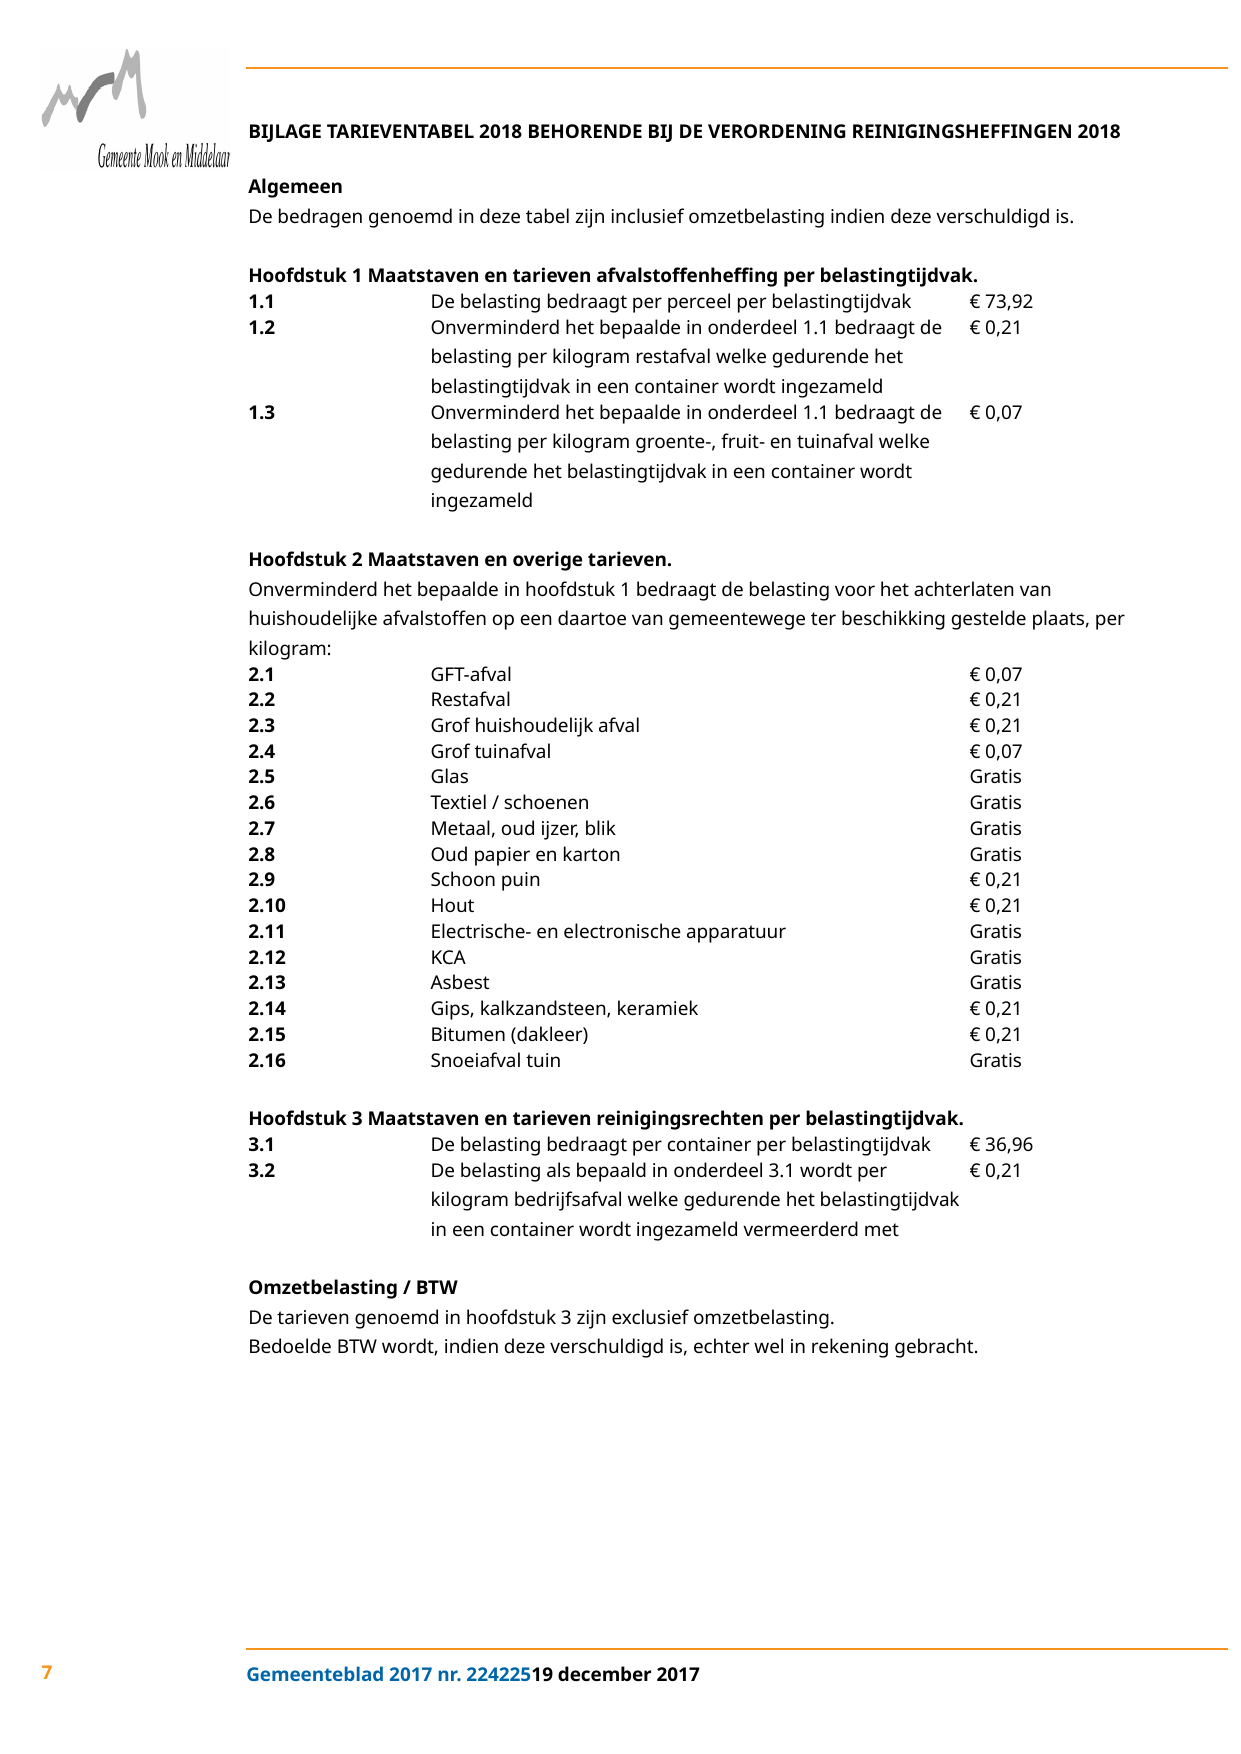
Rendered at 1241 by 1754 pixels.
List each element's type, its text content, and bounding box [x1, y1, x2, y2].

table_cell Metaal, oud ijzer, blik [430, 815, 969, 841]
table_cell 3.1 [248, 1131, 430, 1157]
table_cell € 0,21 [969, 893, 1152, 918]
text BIJLAGE TARIEVENTABEL 2018 BEHORENDE BIJ DE VERORDENING REINIGINGSHEFFINGEN 2018 [248, 116, 1152, 144]
table_cell Gratis [969, 815, 1152, 841]
table_cell 2.10 [248, 893, 430, 918]
table_cell 2.3 [248, 712, 430, 738]
table_cell 2.7 [248, 815, 430, 841]
table_cell 2.13 [248, 970, 430, 995]
table_cell GFT-afval [430, 661, 969, 687]
table_cell 2.16 [248, 1047, 430, 1072]
table_cell Restafval [430, 687, 969, 712]
table_cell € 0,21 [969, 712, 1152, 738]
text De tarieven genoemd in hoofdstuk 3 zijn exclusief omzetbelasting. [248, 1304, 1152, 1330]
table_cell De belasting als bepaald in onderdeel 3.1 wordt per kilogram bedrijfsafval welke gedurende het belastingtijdvak in een container wordt ingezameld vermeerderd met [430, 1157, 969, 1242]
table_cell Gratis [969, 970, 1152, 995]
table_cell Schoon puin [430, 867, 969, 892]
table_cell Gratis [969, 944, 1152, 969]
text De bedragen genoemd in deze tabel zijn inclusief omzetbelasting indien deze verschuldigd is. [248, 203, 1152, 229]
text Bedoelde BTW wordt, indien deze verschuldigd is, echter wel in rekening gebracht. [248, 1334, 1152, 1359]
table_cell Gratis [969, 918, 1152, 944]
table_cell € 73,92 [969, 288, 1152, 314]
table_cell De belasting bedraagt per container per belastingtijdvak [430, 1131, 969, 1157]
table_cell Bitumen (dakleer) [430, 1021, 969, 1047]
table_cell Gratis [969, 841, 1152, 867]
table_cell Snoeiafval tuin [430, 1047, 969, 1072]
table_cell € 0,21 [969, 687, 1152, 712]
table_cell Onverminderd het bepaalde in onderdeel 1.1 bedraagt de belasting per kilogram groente-, fruit- en tuinafval welke gedurende het belastingtijdvak in een container wordt ingezameld [430, 399, 969, 513]
table_cell € 0,21 [969, 995, 1152, 1021]
table_cell 1.3 [248, 399, 430, 513]
table_cell 2.2 [248, 687, 430, 712]
table_cell Glas [430, 764, 969, 789]
text Omzetbelasting / BTW [248, 1274, 1152, 1300]
table_cell KCA [430, 944, 969, 969]
table_cell 2.5 [248, 764, 430, 789]
table_cell Gratis [969, 764, 1152, 789]
table_cell Gratis [969, 1047, 1152, 1072]
table_cell Onverminderd het bepaalde in onderdeel 1.1 bedraagt de belasting per kilogram restafval welke gedurende het belastingtijdvak in een container wordt ingezameld [430, 314, 969, 399]
table_cell Grof tuinafval [430, 738, 969, 764]
table_cell 2.15 [248, 1021, 430, 1047]
table_cell € 0,07 [969, 661, 1152, 687]
table_cell 2.11 [248, 918, 430, 944]
table_cell Gips, kalkzandsteen, keramiek [430, 995, 969, 1021]
table_cell De belasting bedraagt per perceel per belastingtijdvak [430, 288, 969, 314]
table_cell 2.4 [248, 738, 430, 764]
table_cell 2.1 [248, 661, 430, 687]
table_cell € 0,21 [969, 1021, 1152, 1047]
table_cell 2.6 [248, 790, 430, 815]
table_cell Oud papier en karton [430, 841, 969, 867]
table_cell Hout [430, 893, 969, 918]
picture [41, 47, 231, 172]
table_cell 1.2 [248, 314, 430, 399]
table_cell Textiel / schoenen [430, 790, 969, 815]
table_cell 2.8 [248, 841, 430, 867]
table_cell € 0,21 [969, 314, 1152, 399]
table_header Hoofdstuk 3 Maatstaven en tarieven reinigingsrechten per belastingtijdvak. [248, 1105, 1152, 1131]
table_cell € 0,07 [969, 399, 1152, 513]
text Algemeen [248, 174, 1152, 199]
table_cell Electrische- en electronische apparatuur [430, 918, 969, 944]
table_cell 2.12 [248, 944, 430, 969]
table_cell 3.2 [248, 1157, 430, 1242]
table_cell € 0,21 [969, 1157, 1152, 1242]
table_cell € 0,07 [969, 738, 1152, 764]
table_header Hoofdstuk 2 Maatstaven en overige tarieven. Onverminderd het bepaalde in hoofdstuk 1 bedraagt de belasting voor het achterlaten van huishoudelijke afvalstoffen op een daartoe van gemeentewege ter beschikking gestelde plaats, per kilogram: [248, 546, 1152, 661]
table_cell 2.14 [248, 995, 430, 1021]
table_cell € 36,96 [969, 1131, 1152, 1157]
table_cell 2.9 [248, 867, 430, 892]
table_cell Gratis [969, 790, 1152, 815]
table_cell Grof huishoudelijk afval [430, 712, 969, 738]
table_cell Asbest [430, 970, 969, 995]
table_cell 1.1 [248, 288, 430, 314]
table_header Hoofdstuk 1 Maatstaven en tarieven afvalstoffenheffing per belastingtijdvak. [248, 263, 1152, 288]
table_cell € 0,21 [969, 867, 1152, 892]
